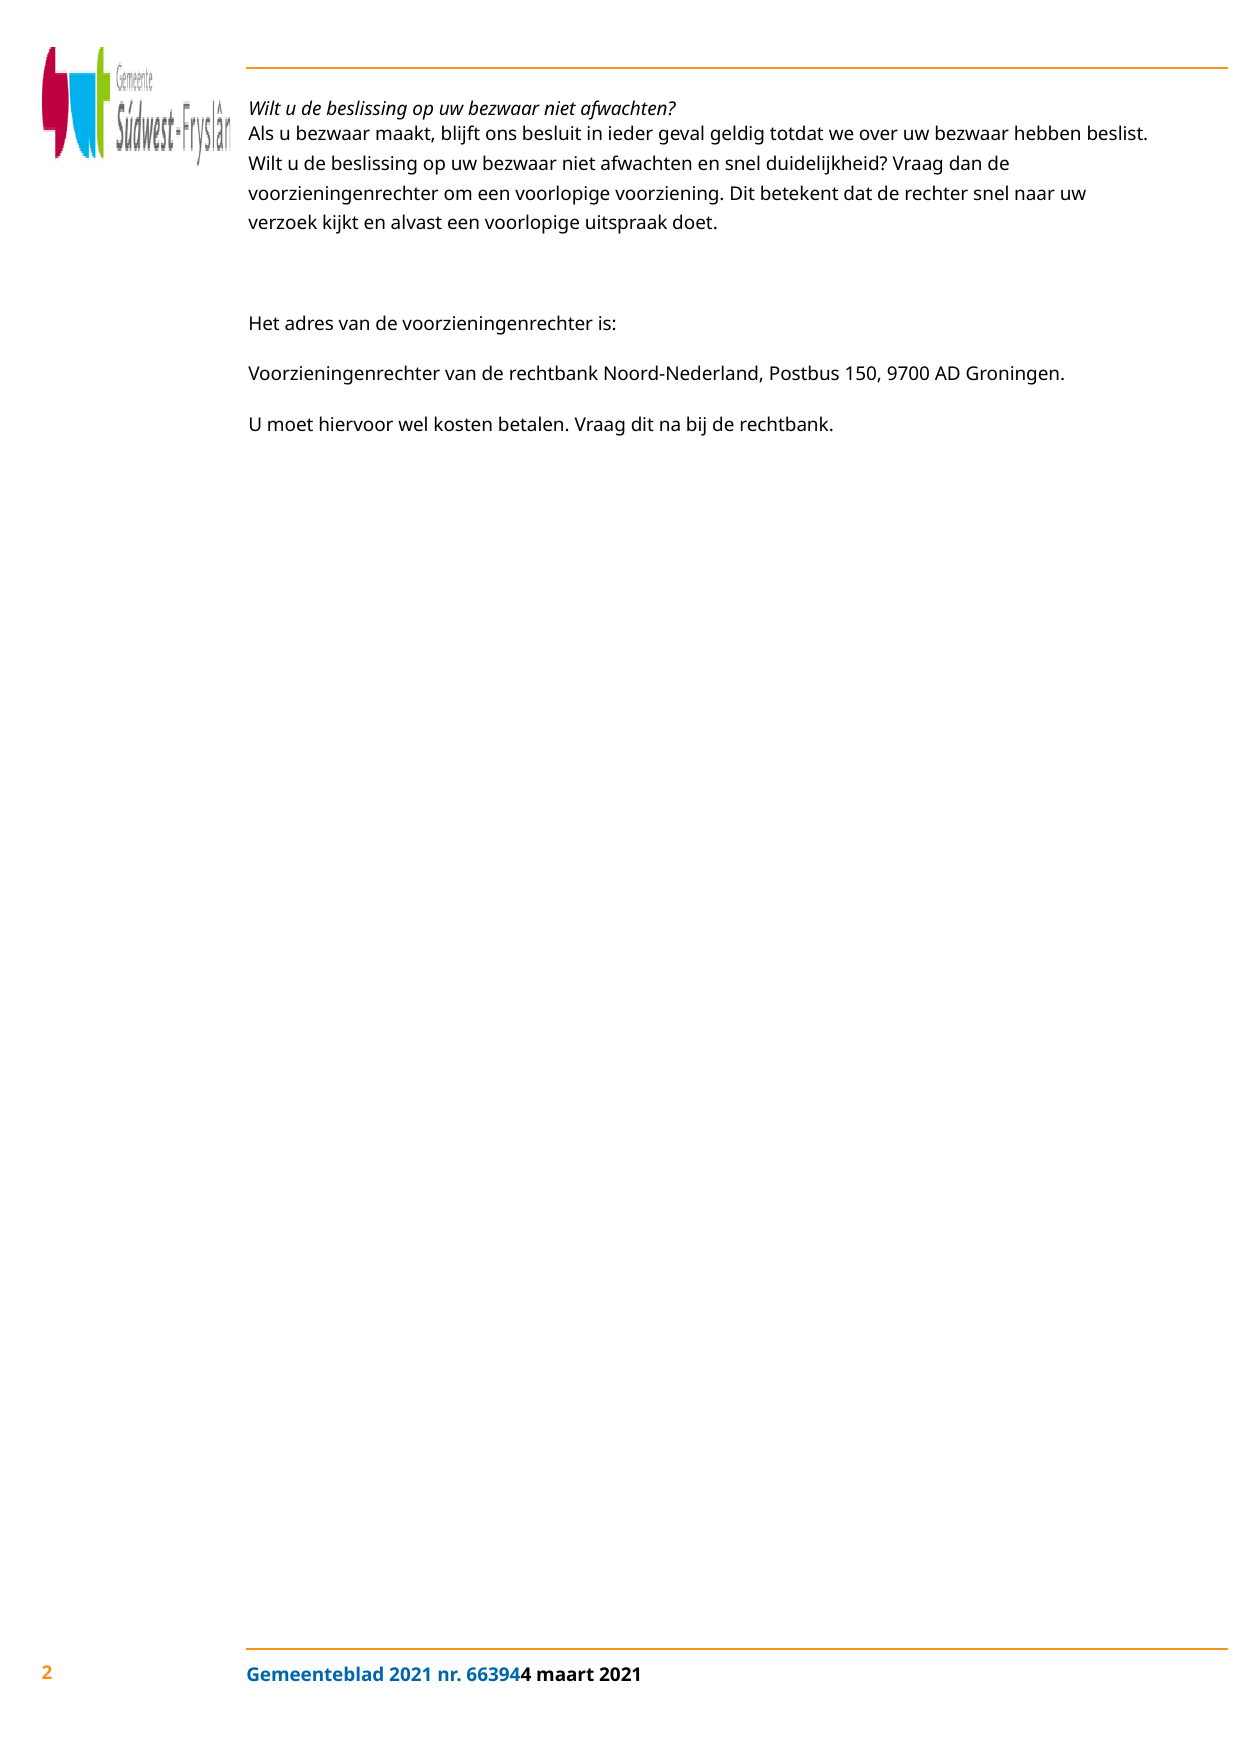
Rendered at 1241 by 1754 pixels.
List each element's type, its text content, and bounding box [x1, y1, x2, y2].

text Als u bezwaar maakt, blijft ons besluit in ieder geval geldig totdat we over uw bezwaar hebben beslist. Wilt u de beslissing op uw bezwaar niet afwachten en snel duidelijkheid? Vraag dan de voorzieningenrechter om een voorlopige voorziening. Dit betekent dat de rechter snel naar uw verzoek kijkt en alvast een voorlopige uitspraak doet. [248, 121, 1152, 235]
text Het adres van de voorzieningenrechter is: [248, 310, 1152, 336]
text Wilt u de beslissing op uw bezwaar niet afwachten? [248, 95, 1152, 121]
text U moet hiervoor wel kosten betalen. Vraag dit na bij de rechtbank. [248, 411, 1152, 437]
picture [41, 47, 231, 172]
text Voorzieningenrechter van de rechtbank Noord-Nederland, Postbus 150, 9700 AD Groningen. [248, 361, 1152, 386]
